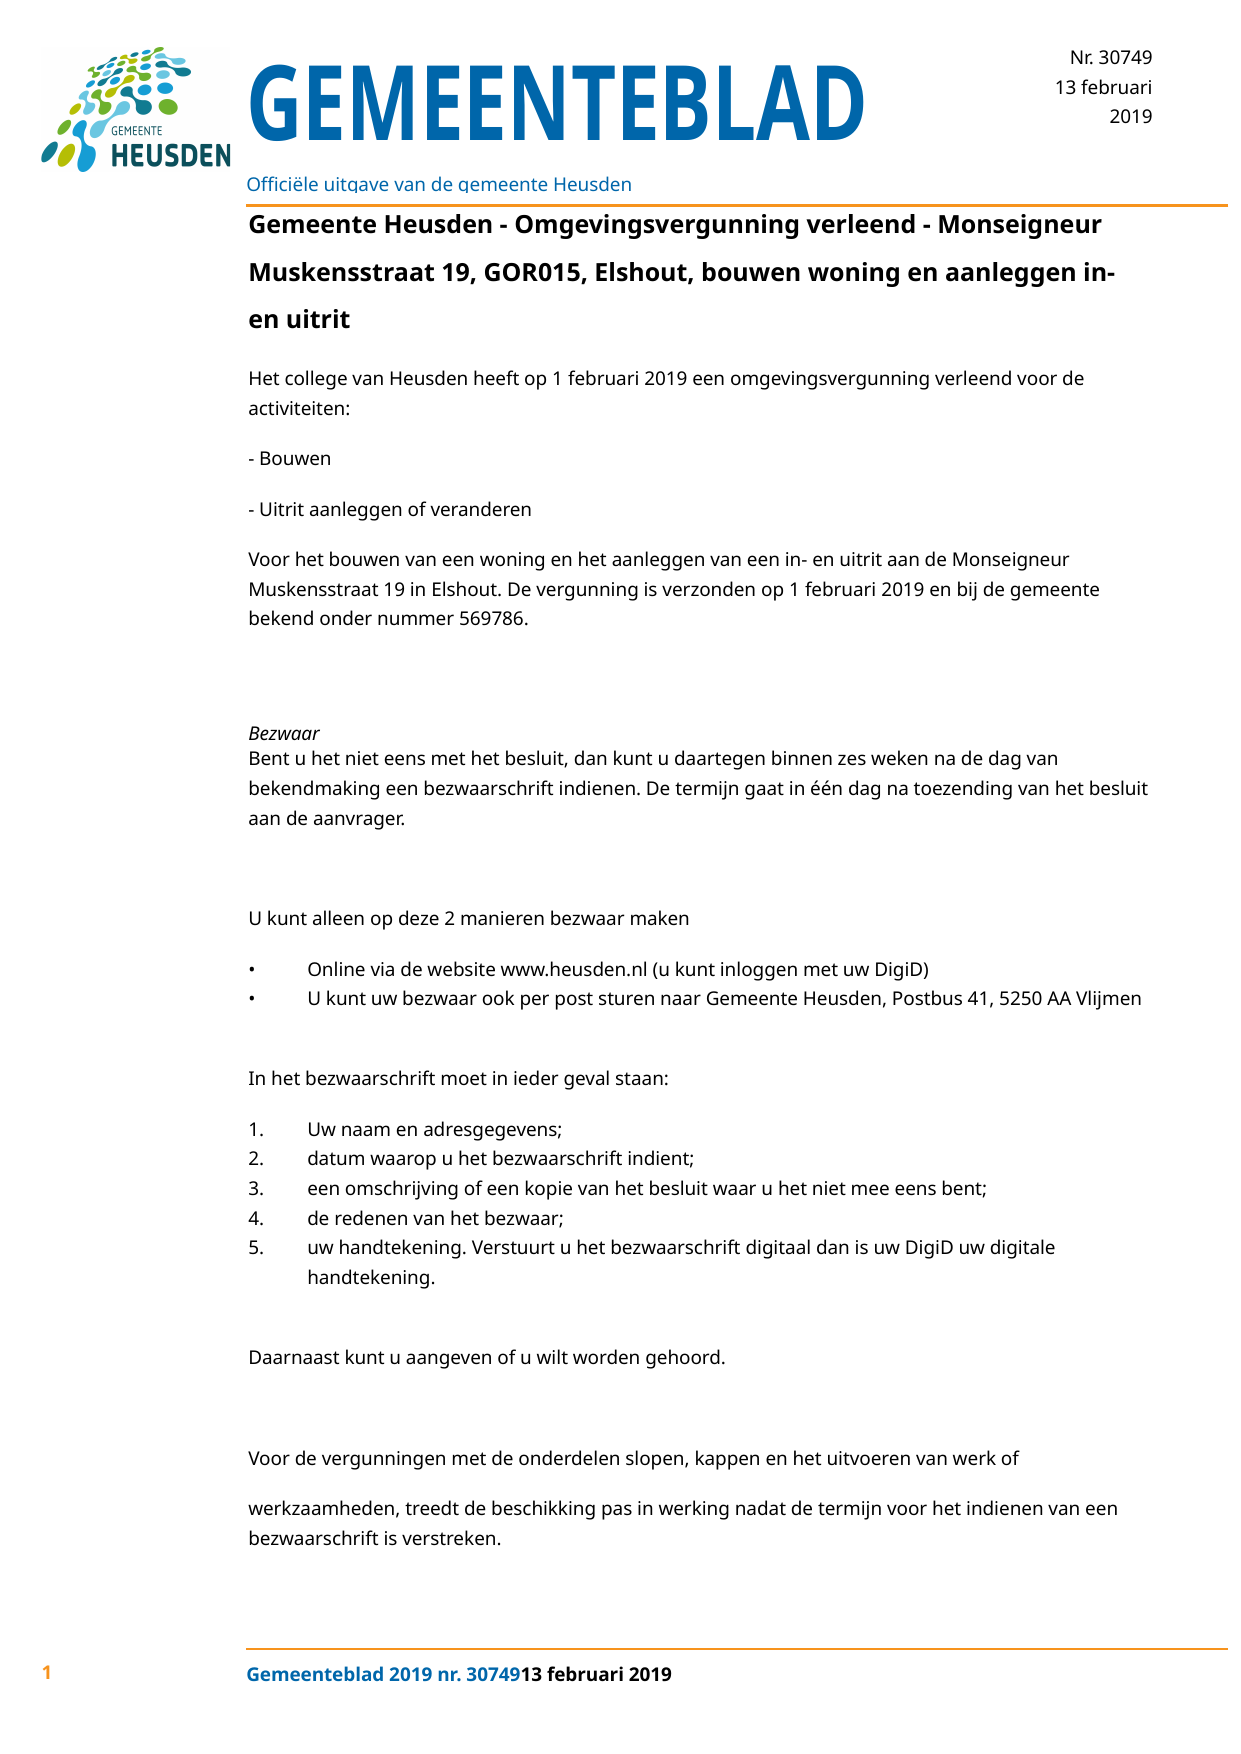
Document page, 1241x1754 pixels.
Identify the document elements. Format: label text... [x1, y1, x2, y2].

text Het college van Heusden heeft op 1 februari 2019 een omgevingsvergunning verleend voor de activiteiten: [248, 366, 1152, 421]
text werkzaamheden, treedt de beschikking pas in werking nadat de termijn voor het indienen van een bezwaarschrift is verstreken. [248, 1495, 1152, 1551]
list datum waarop u het bezwaarschrift indient; [248, 1146, 1152, 1171]
list U kunt uw bezwaar ook per post sturen naar Gemeente Heusden, Postbus 41, 5250 AA Vlijmen [248, 986, 1152, 1011]
text Bent u het niet eens met het besluit, dan kunt u daartegen binnen zes weken na de dag van bekendmaking een bezwaarschrift indienen. De termijn gaat in één dag na toezending van het besluit aan de aanvrager. [248, 746, 1152, 831]
text In het bezwaarschrift moet in ieder geval staan: [248, 1066, 1152, 1091]
list Uw naam en adresgegevens; [248, 1116, 1152, 1142]
text - Uitrit aanleggen of veranderen [248, 496, 1152, 522]
text - Bouwen [248, 446, 1152, 471]
list de redenen van het bezwaar; [248, 1205, 1152, 1231]
text Daarnaast kunt u aangeven of u wilt worden gehoord. [248, 1344, 1152, 1370]
text Gemeente Heusden - Omgevingsvergunning verleend - Monseigneur Muskensstraat 19, GOR015, Elshout, bouwen woning en aanleggen in- en uitrit [248, 207, 1152, 336]
text Voor de vergunningen met de onderdelen slopen, kappen en het uitvoeren van werk of [248, 1445, 1152, 1471]
picture [41, 47, 231, 172]
text Voor het bouwen van een woning en het aanleggen van een in- en uitrit aan de Monseigneur Muskensstraat 19 in Elshout. De vergunning is verzonden op 1 februari 2019 en bij de gemeente bekend onder nummer 569786. [248, 546, 1152, 631]
list een omschrijving of een kopie van het besluit waar u het niet mee eens bent; [248, 1175, 1152, 1201]
text Bezwaar [248, 720, 1152, 746]
text U kunt alleen op deze 2 manieren bezwaar maken [248, 906, 1152, 931]
list uw handtekening. Verstuurt u het bezwaarschrift digitaal dan is uw DigiD uw digitale handtekening. [248, 1234, 1152, 1290]
list Online via de website www.heusden.nl (u kunt inloggen met uw DigiD) [248, 956, 1152, 982]
